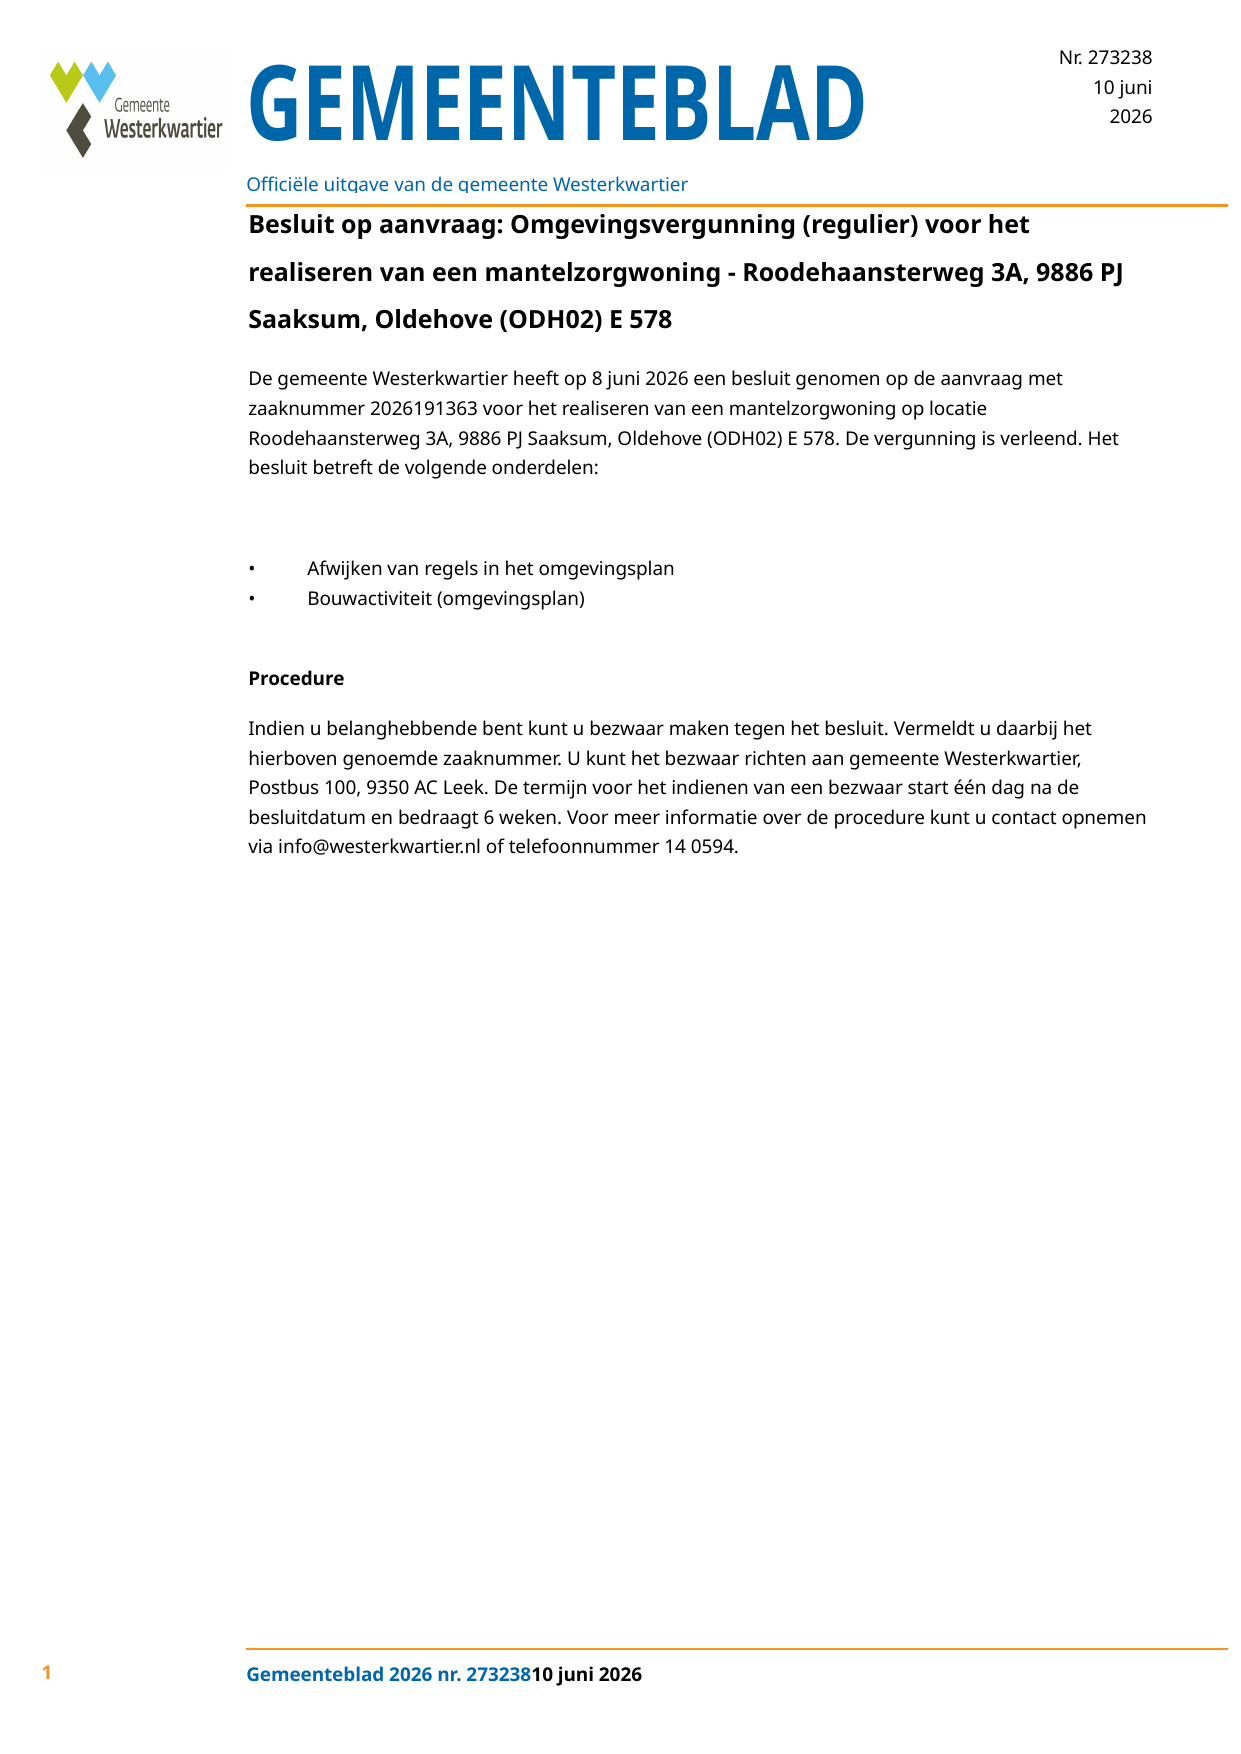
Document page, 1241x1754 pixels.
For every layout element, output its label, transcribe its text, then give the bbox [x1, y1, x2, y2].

text Indien u belanghebbende bent kunt u bezwaar maken tegen het besluit. Vermeldt u daarbij het hierboven genoemde zaaknummer. U kunt het bezwaar richten aan gemeente Westerkwartier, Postbus 100, 9350 AC Leek. De termijn voor het indienen van een bezwaar start één dag na de besluitdatum en bedraagt 6 weken. Voor meer informatie over de procedure kunt u contact opnemen via info@westerkwartier.nl of telefoonnummer 14 0594. [248, 715, 1152, 859]
picture [41, 47, 231, 172]
list Bouwactiviteit (omgevingsplan) [248, 585, 1152, 610]
list Afwijken van regels in het omgevingsplan [248, 555, 1152, 581]
text De gemeente Westerkwartier heeft op 8 juni 2026 een besluit genomen op de aanvraag met zaaknummer 2026191363 voor het realiseren van een mantelzorgwoning op locatie Roodehaansterweg 3A, 9886 PJ Saaksum, Oldehove (ODH02) E 578. De vergunning is verleend. Het besluit betreft de volgende onderdelen: [248, 366, 1152, 480]
text Procedure [248, 665, 1152, 690]
text Besluit op aanvraag: Omgevingsvergunning (regulier) voor het realiseren van een mantelzorgwoning - Roodehaansterweg 3A, 9886 PJ Saaksum, Oldehove (ODH02) E 578 [248, 207, 1152, 336]
